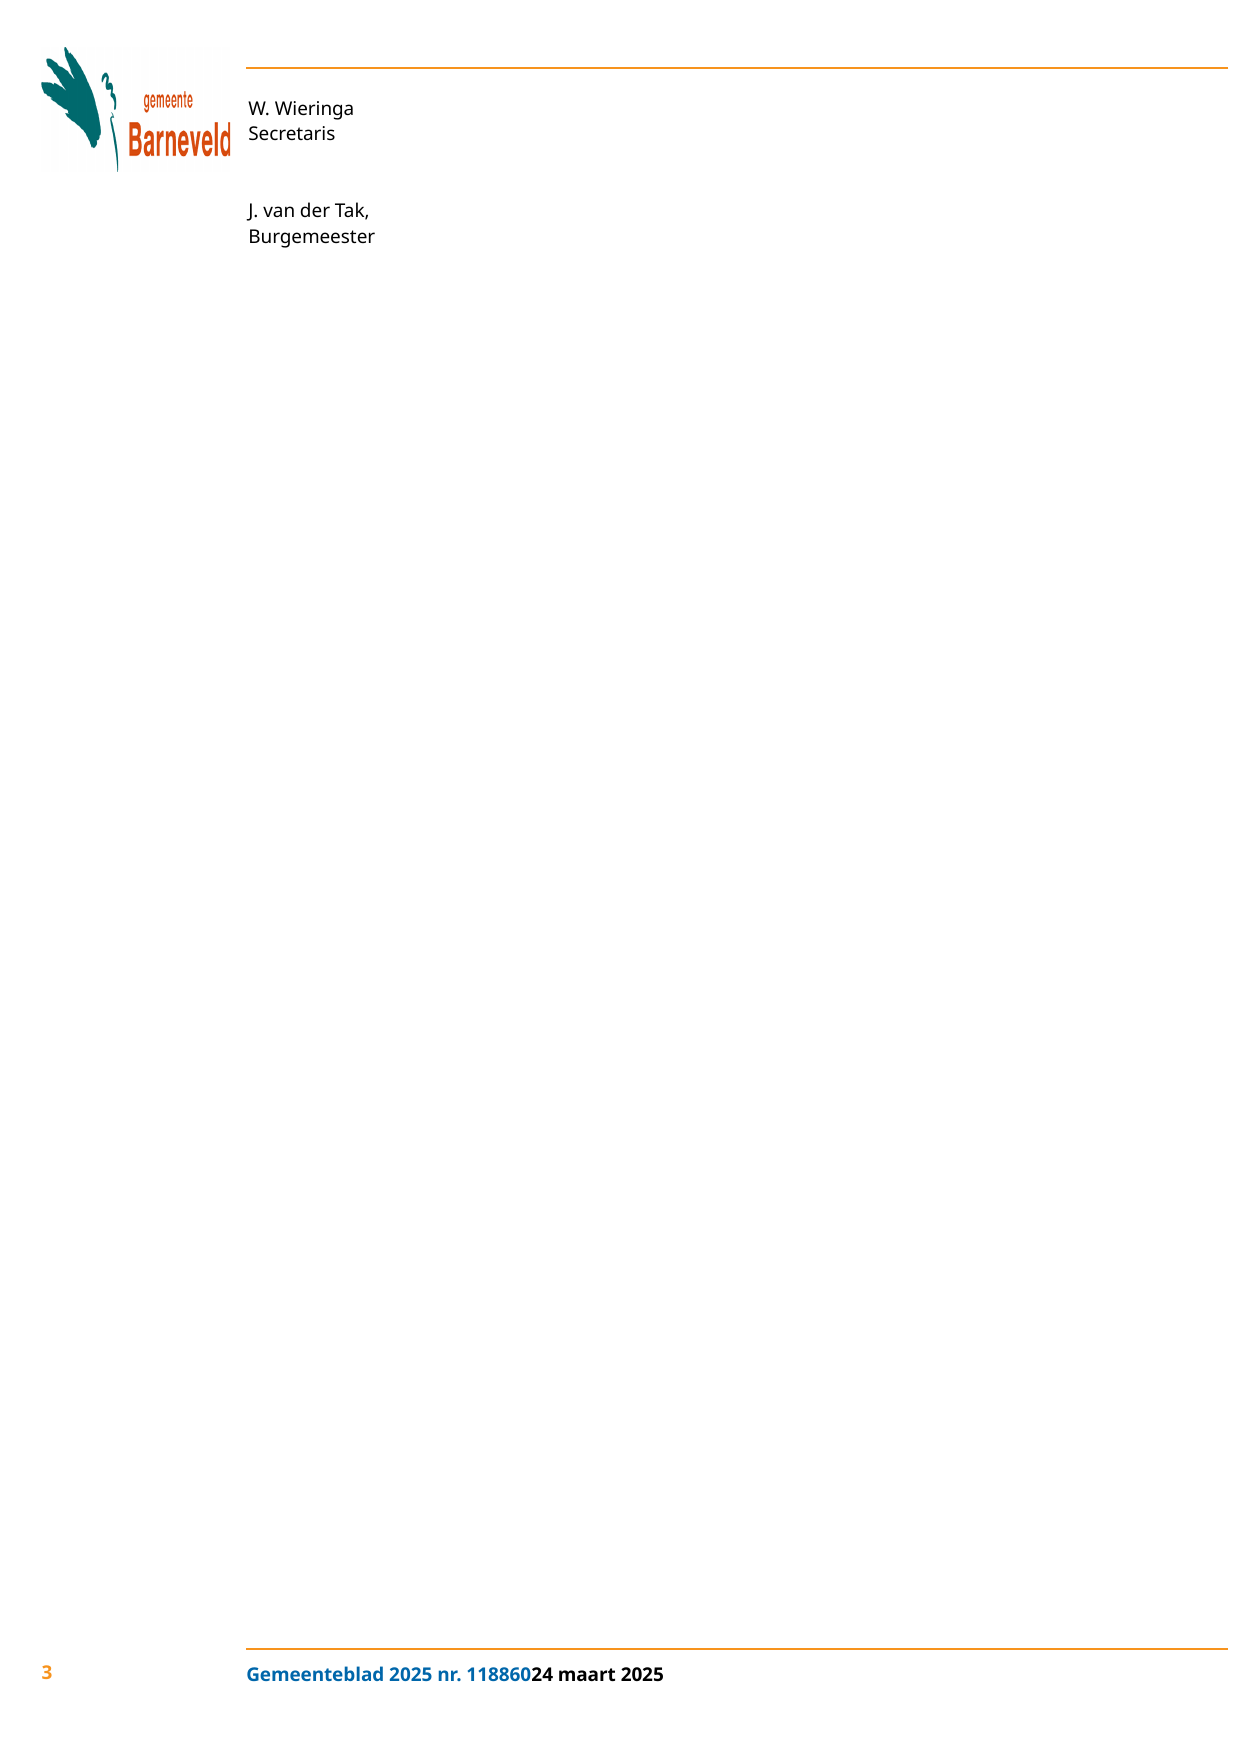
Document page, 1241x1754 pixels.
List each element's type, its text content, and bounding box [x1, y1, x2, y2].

text Secretaris [248, 121, 1152, 146]
text J. van der Tak, [248, 198, 1152, 223]
picture [41, 47, 231, 172]
text Burgemeester [248, 223, 1152, 249]
text W. Wieringa [248, 95, 1152, 121]
